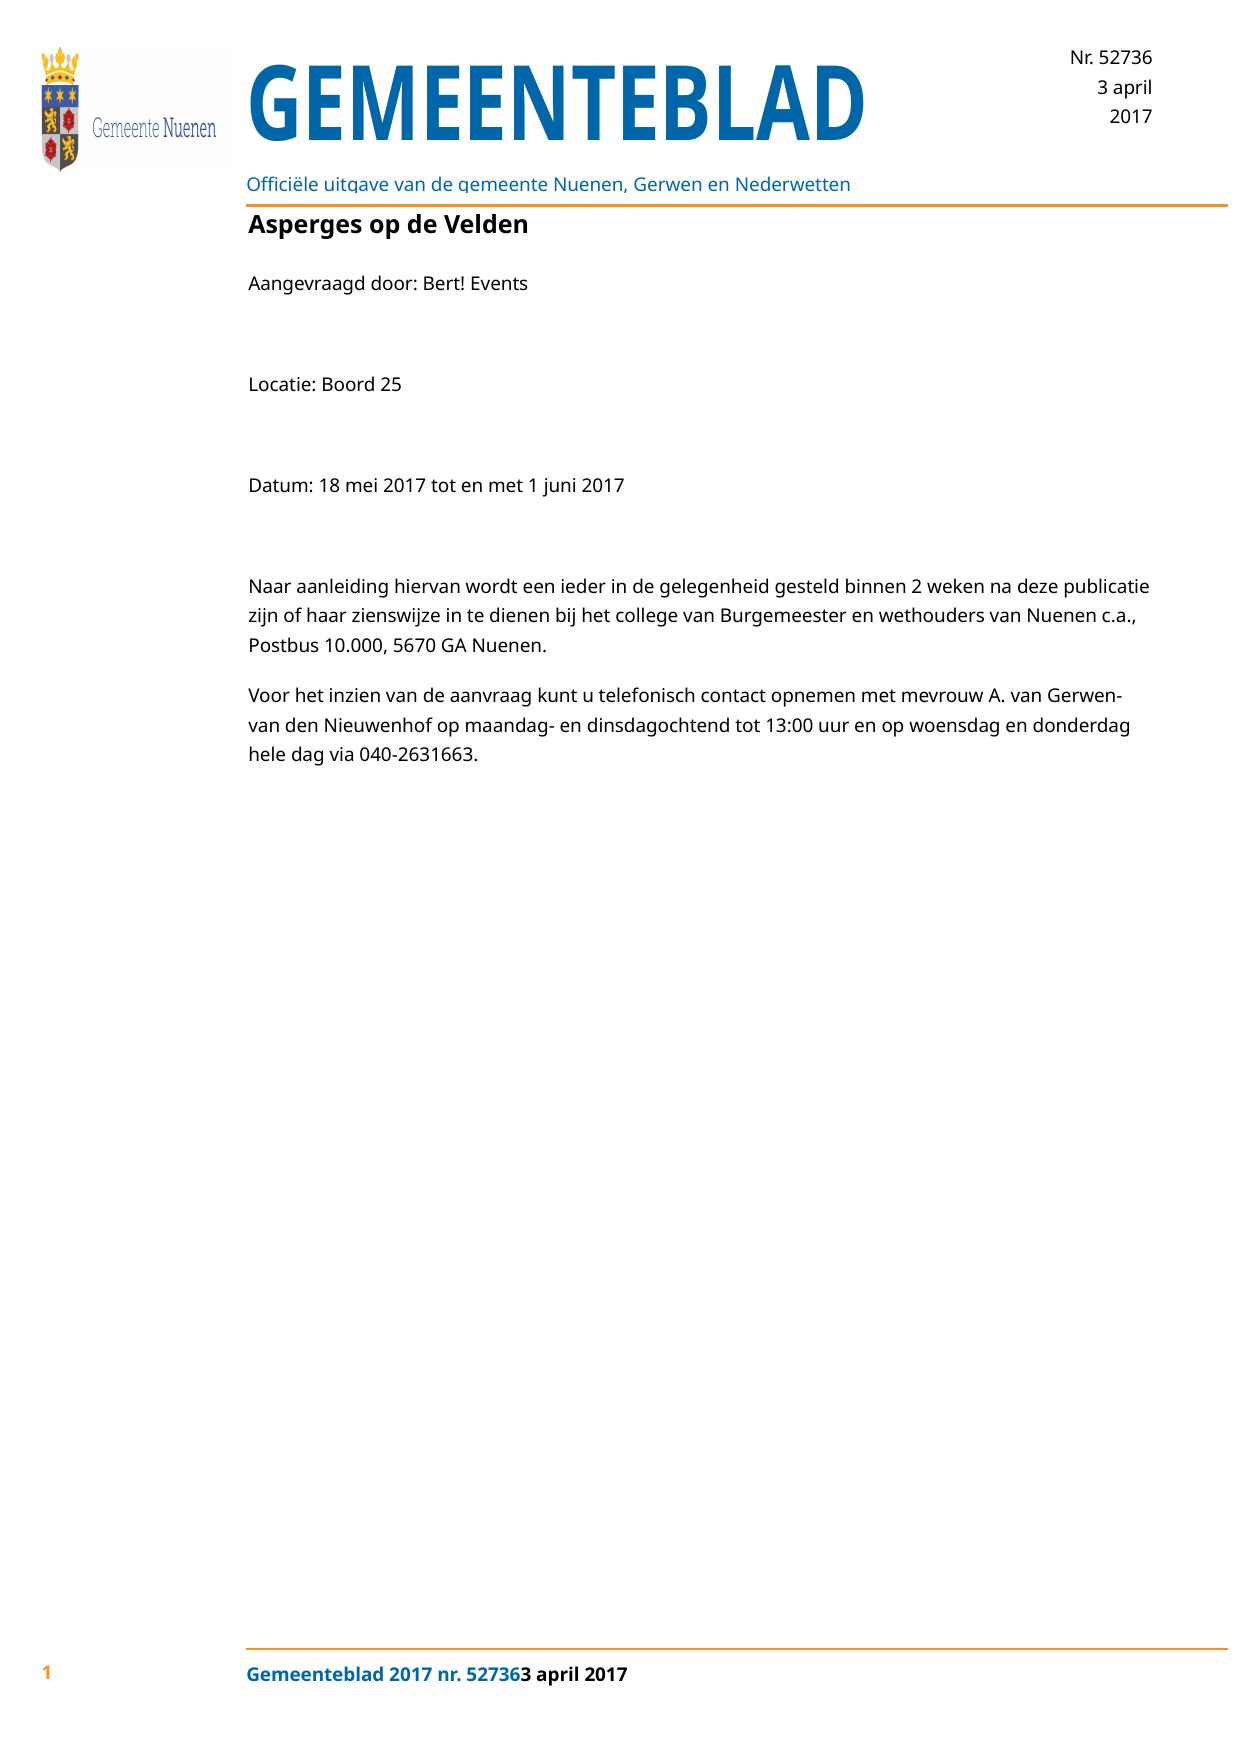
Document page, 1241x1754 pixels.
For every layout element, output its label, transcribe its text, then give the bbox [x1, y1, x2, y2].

text Aangevraagd door: Bert! Events [248, 270, 1152, 296]
text Voor het inzien van de aanvraag kunt u telefonisch contact opnemen met mevrouw A. van Gerwen-van den Nieuwenhof op maandag- en dinsdagochtend tot 13:00 uur en op woensdag en donderdag hele dag via 040-2631663. [248, 682, 1152, 767]
text Locatie: Boord 25 [248, 371, 1152, 397]
text Asperges op de Velden [248, 207, 1152, 241]
picture [41, 47, 231, 172]
text Naar aanleiding hiervan wordt een ieder in de gelegenheid gesteld binnen 2 weken na deze publicatie zijn of haar zienswijze in te dienen bij het college van Burgemeester en wethouders van Nuenen c.a., Postbus 10.000, 5670 GA Nuenen. [248, 573, 1152, 658]
text Datum: 18 mei 2017 tot en met 1 juni 2017 [248, 472, 1152, 498]
